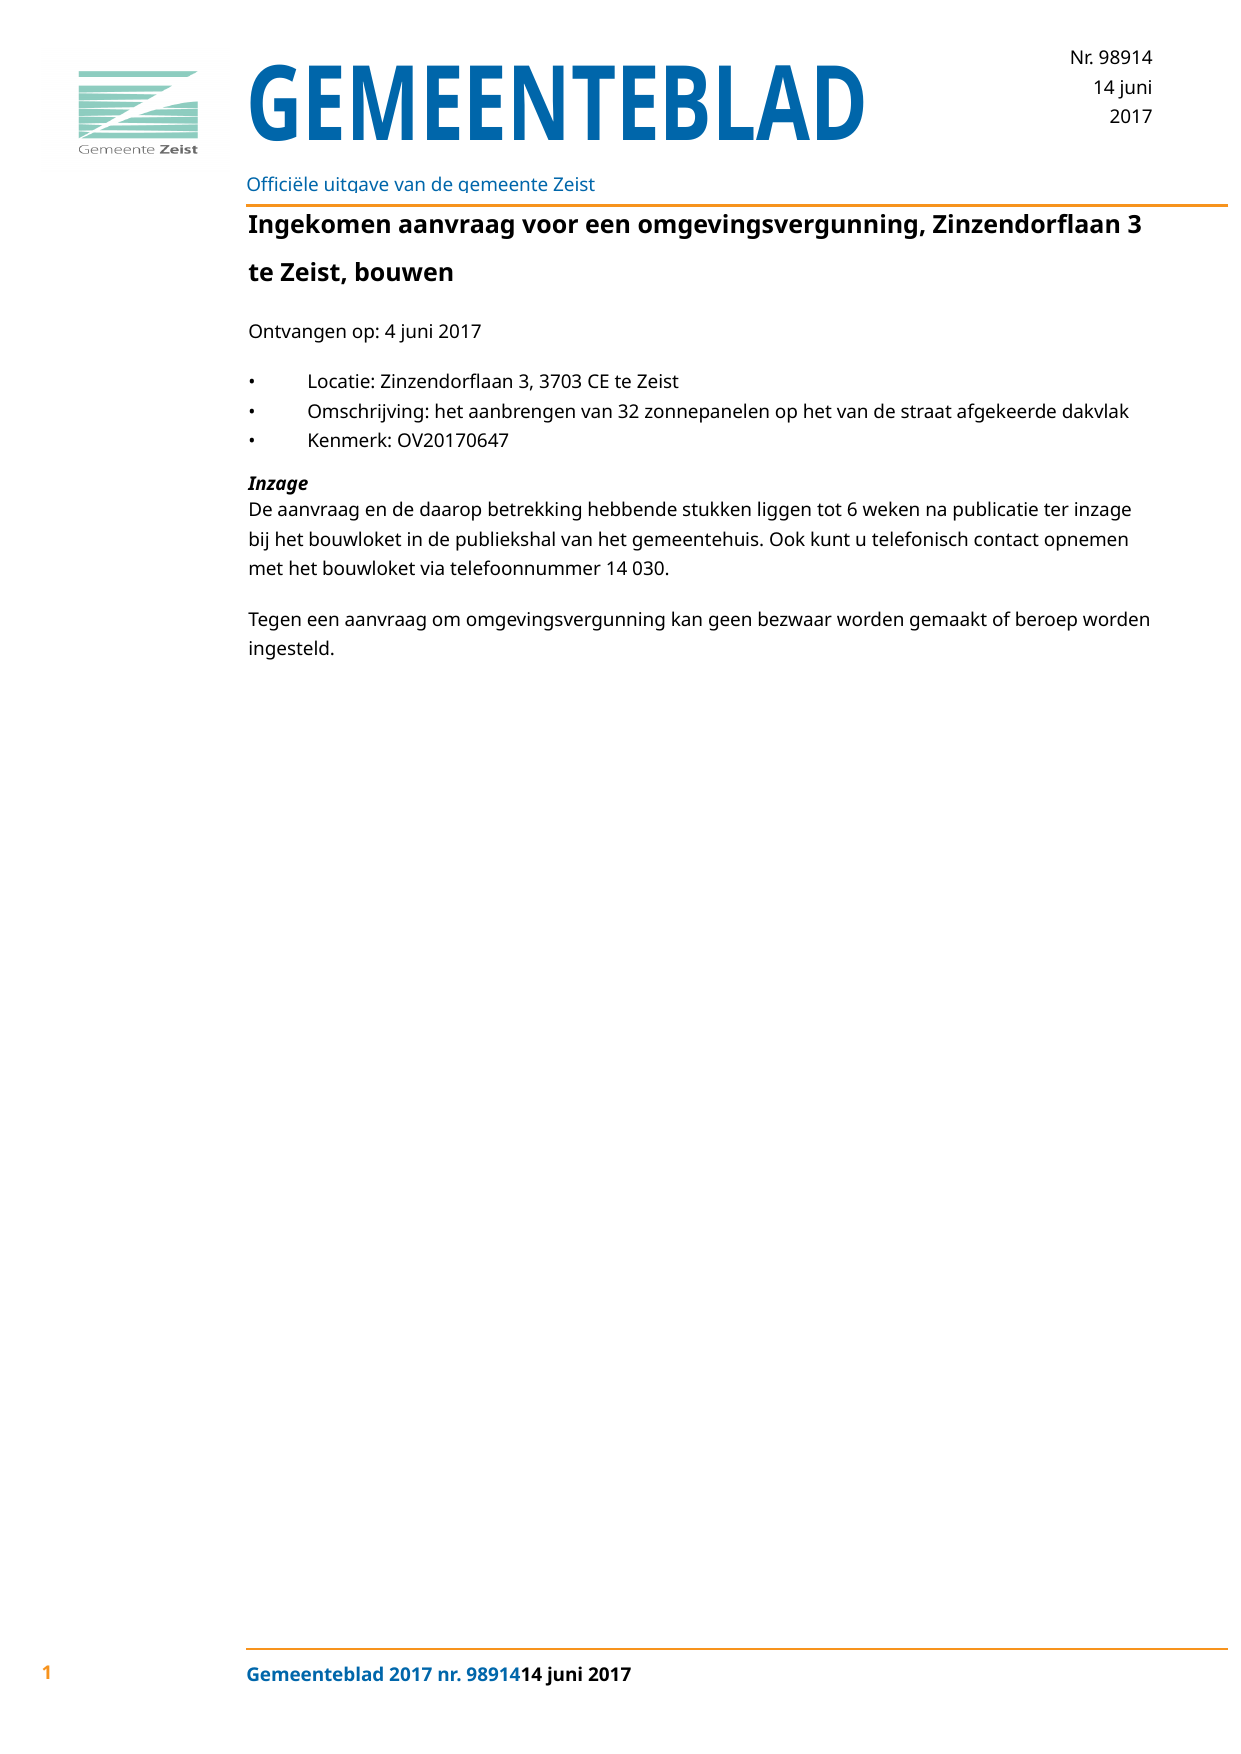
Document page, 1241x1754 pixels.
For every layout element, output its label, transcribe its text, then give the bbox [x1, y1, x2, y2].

list Kenmerk: OV20170647 [248, 427, 1152, 453]
list Locatie: Zinzendorflaan 3, 3703 CE te Zeist [248, 368, 1152, 394]
text De aanvraag en de daarop betrekking hebbende stukken liggen tot 6 weken na publicatie ter inzage bij het bouwloket in de publiekshal van het gemeentehuis. Ook kunt u telefonisch contact opnemen met het bouwloket via telefoonnummer 14 030. [248, 496, 1152, 581]
text Ingekomen aanvraag voor een omgevingsvergunning, Zinzendorflaan 3 te Zeist, bouwen [248, 207, 1152, 288]
list Omschrijving: het aanbrengen van 32 zonnepanelen op het van de straat afgekeerde dakvlak [248, 398, 1152, 424]
picture [41, 47, 231, 172]
text Inzage [248, 471, 1152, 496]
text Ontvangen op: 4 juni 2017 [248, 318, 1152, 344]
text Tegen een aanvraag om omgevingsvergunning kan geen bezwaar worden gemaakt of beroep worden ingesteld. [248, 606, 1152, 661]
